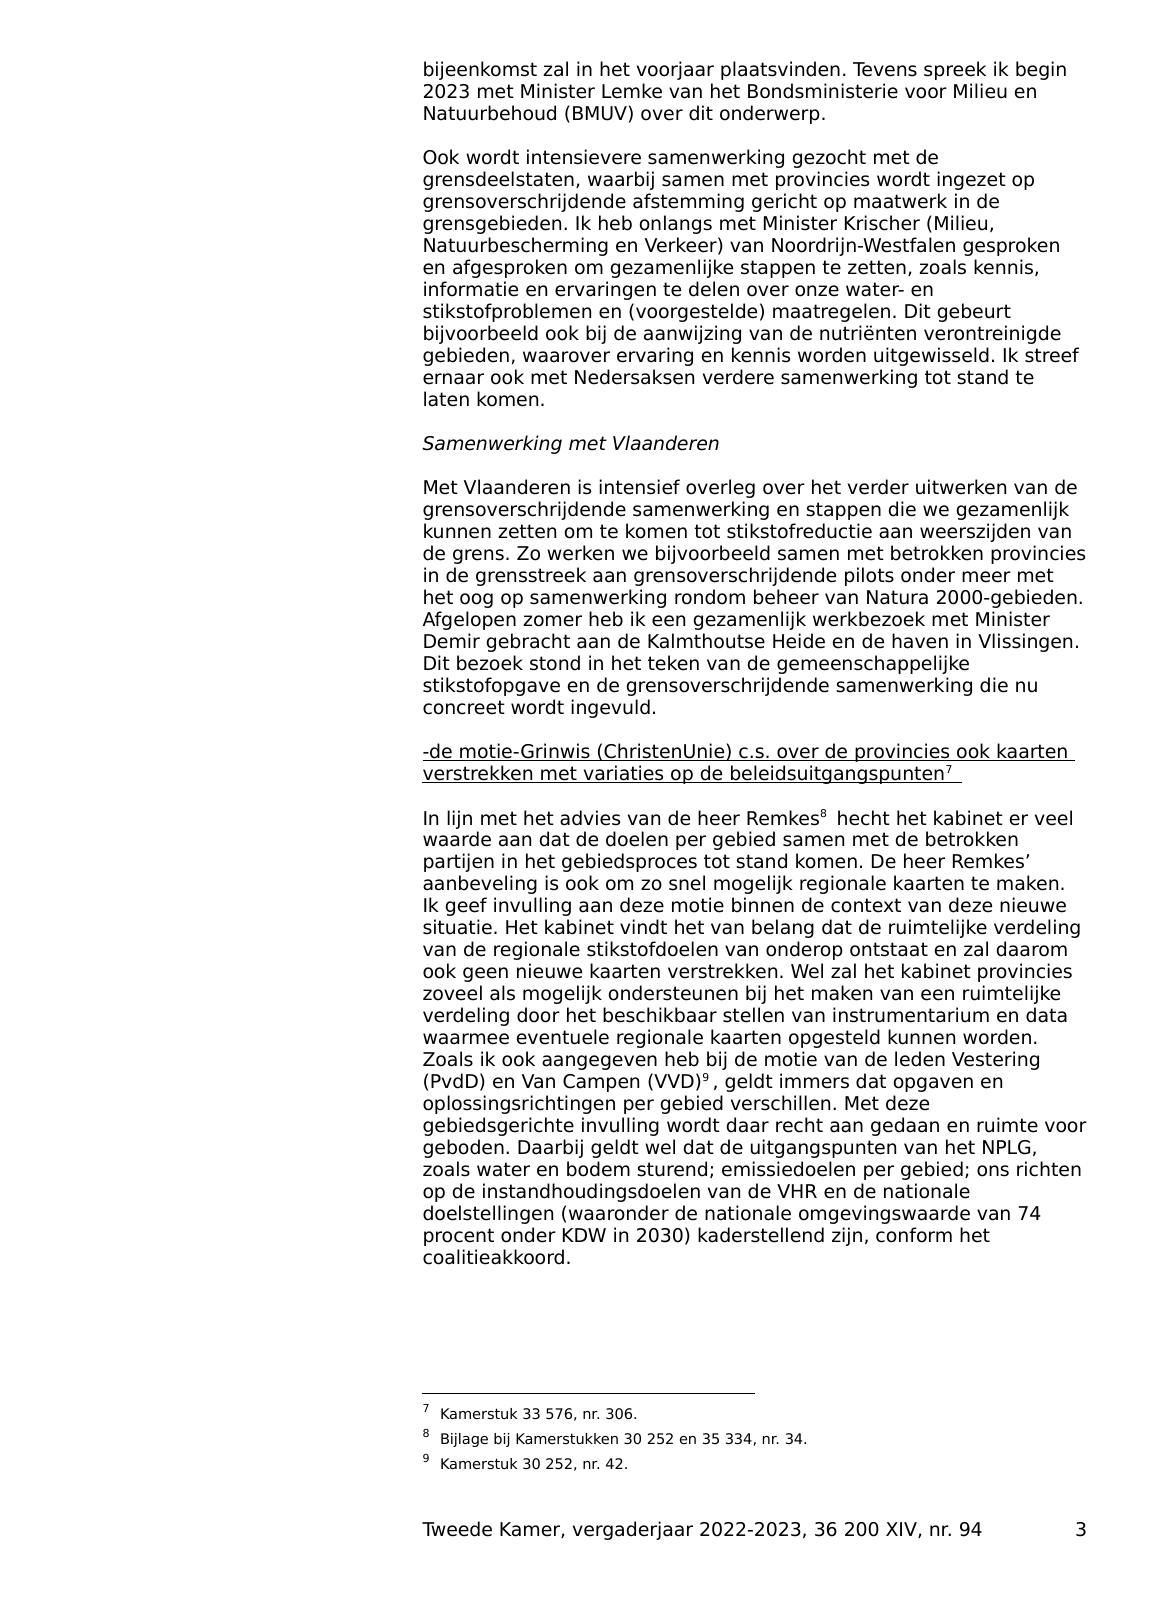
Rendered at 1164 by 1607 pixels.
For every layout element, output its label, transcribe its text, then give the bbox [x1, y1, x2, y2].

text Bijlage bij Kamerstukken 30 252 en 35 334, nr. 34. [422, 1427, 1087, 1449]
text Kamerstuk 30 252, nr. 42. [422, 1452, 1087, 1474]
text bijeenkomst zal in het voorjaar plaatsvinden. Tevens spreek ik begin 2023 met Minister Lemke van het Bondsministerie voor Milieu en Natuurbehoud (BMUV) over dit onderwerp. [422, 59, 1087, 125]
text Met Vlaanderen is intensief overleg over het verder uitwerken van de grensoverschrijdende samenwerking en stappen die we gezamenlijk kunnen zetten om te komen tot stikstofreductie aan weerszijden van de grens. Zo werken we bijvoorbeeld samen met betrokken provincies in de grensstreek aan grensoverschrijdende pilots onder meer met het oog op samenwerking rondom beheer van Natura 2000-gebieden. Afgelopen zomer heb ik een gezamenlijk werkbezoek met Minister Demir gebracht aan de Kalmthoutse Heide en de haven in Vlissingen. Dit bezoek stond in het teken van de gemeenschappelijke stikstofopgave en de grensoverschrijdende samenwerking die nu concreet wordt ingevuld. [422, 477, 1087, 719]
text Kamerstuk 33 576, nr. 306. [422, 1402, 1087, 1424]
text Ook wordt intensievere samenwerking gezocht met de grensdeelstaten, waarbij samen met provincies wordt ingezet op grensoverschrijdende afstemming gericht op maatwerk in de grensgebieden. Ik heb onlangs met Minister Krischer (Milieu, Natuurbescherming en Verkeer) van Noordrijn-Westfalen gesproken en afgesproken om gezamenlijke stappen te zetten, zoals kennis, informatie en ervaringen te delen over onze water- en stikstofproblemen en (voorgestelde) maatregelen. Dit gebeurt bijvoorbeeld ook bij de aanwijzing van de nutriënten verontreinigde gebieden, waarover ervaring en kennis worden uitgewisseld. Ik streef ernaar ook met Nedersaksen verdere samenwerking tot stand te laten komen. [422, 147, 1087, 411]
subtitle Samenwerking met Vlaanderen [422, 433, 1087, 455]
text In lijn met het advies van de heer Remkes hecht het kabinet er veel waarde aan dat de doelen per gebied samen met de betrokken partijen in het gebiedsproces tot stand komen. De heer Remkes’ aanbeveling is ook om zo snel mogelijk regionale kaarten te maken. Ik geef invulling aan deze motie binnen de context van deze nieuwe situatie. Het kabinet vindt het van belang dat de ruimtelijke verdeling van de regionale stikstofdoelen van onderop ontstaat en zal daarom ook geen nieuwe kaarten verstrekken. Wel zal het kabinet provincies zoveel als mogelijk ondersteunen bij het maken van een ruimtelijke verdeling door het beschikbaar stellen van instrumentarium en data waarmee eventuele regionale kaarten opgesteld kunnen worden. Zoals ik ook aangegeven heb bij de motie van de leden Vestering (PvdD) en Van Campen (VVD), geldt immers dat opgaven en oplossingsrichtingen per gebied verschillen. Met deze gebiedsgerichte invulling wordt daar recht aan gedaan en ruimte voor geboden. Daarbij geldt wel dat de uitgangspunten van het NPLG, zoals water en bodem sturend; emissiedoelen per gebied; ons richten op de instandhoudingsdoelen van de VHR en de nationale doelstellingen (waaronder de nationale omgevingswaarde van 74 procent onder KDW in 2030) kaderstellend zijn, conform het coalitieakkoord. [422, 807, 1087, 1269]
subtitle -de motie-Grinwis (ChristenUnie) c.s. over de provincies ook kaarten verstrekken met variaties op de beleidsuitgangspunten [422, 741, 1087, 785]
